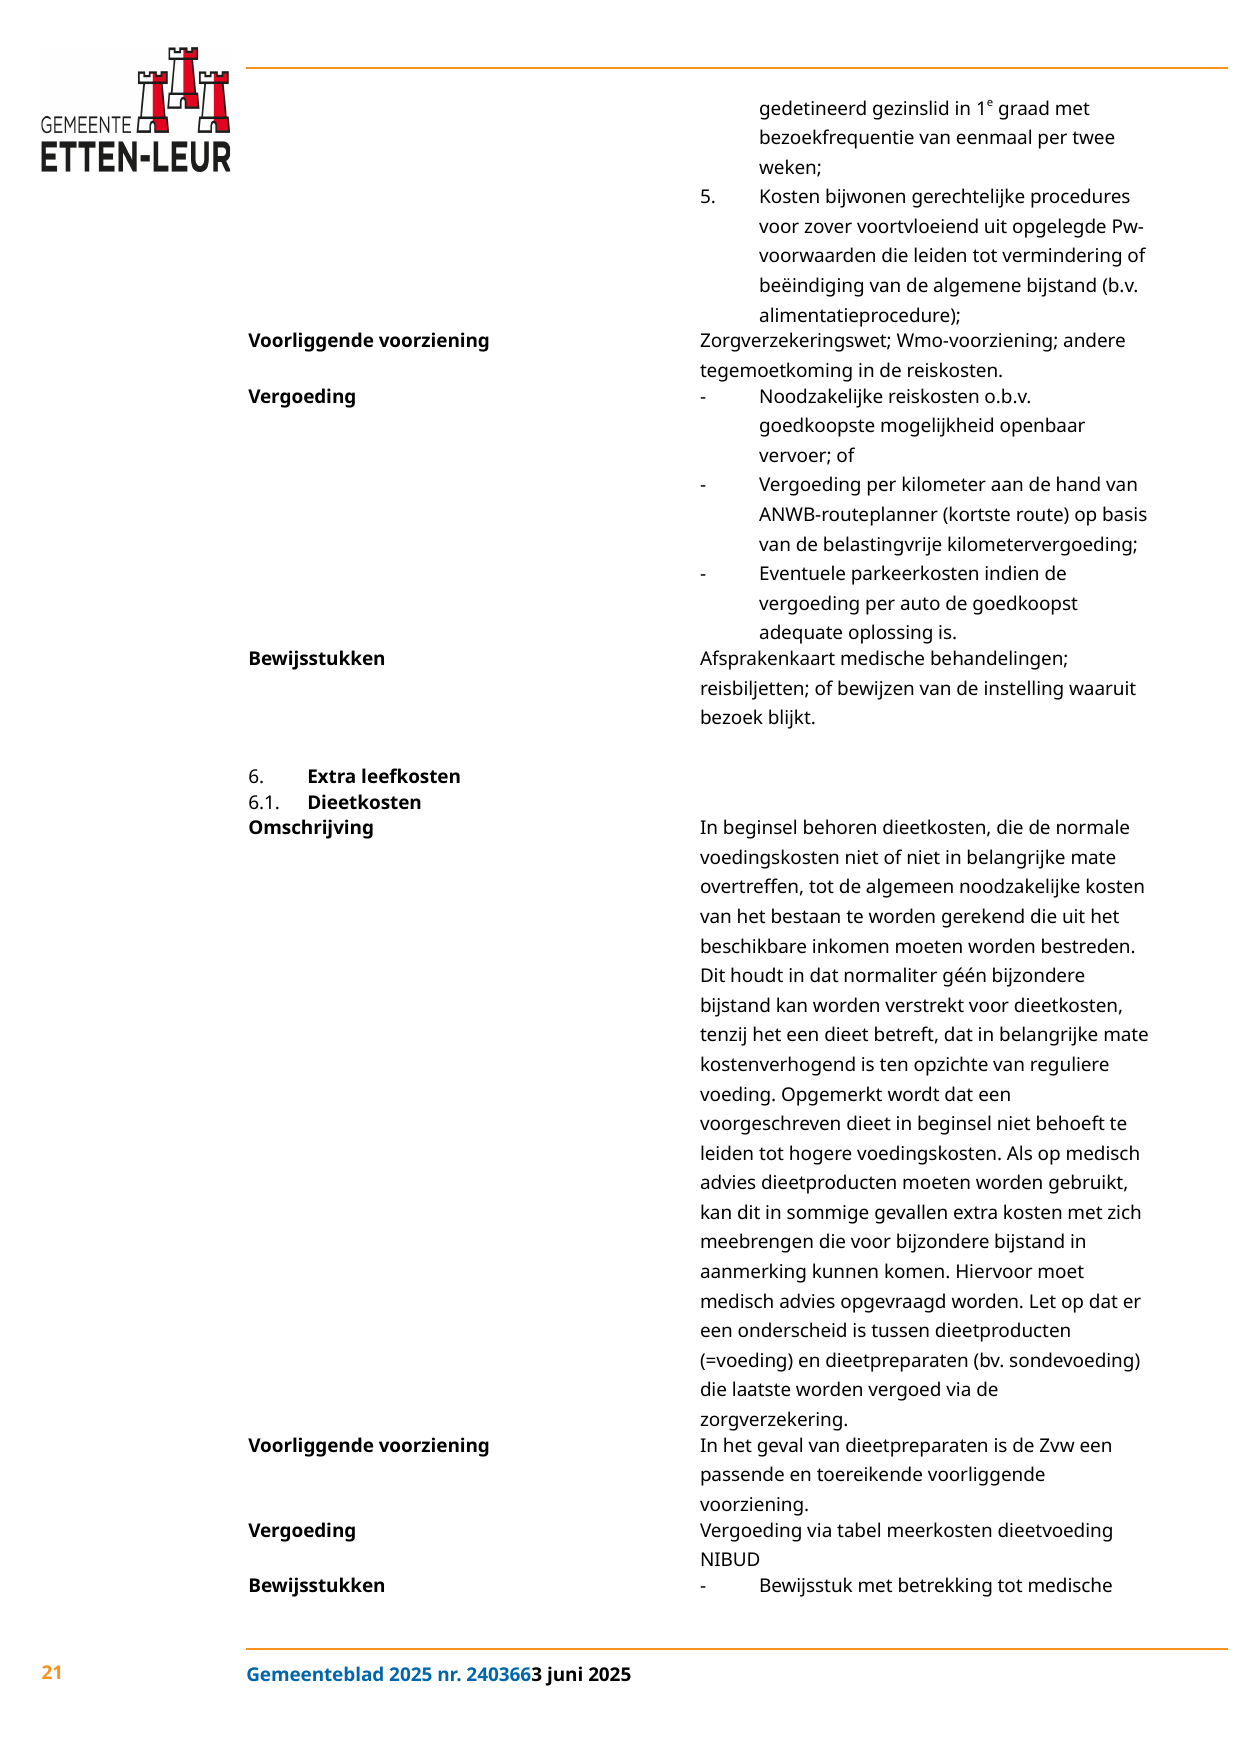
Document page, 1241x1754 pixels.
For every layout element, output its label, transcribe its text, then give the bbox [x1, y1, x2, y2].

table_cell gedetineerd gezinslid in 1e graad met bezoekfrequentie van eenmaal per twee weken; Kosten bijwonen gerechtelijke procedures voor zover voortvloeiend uit opgelegde Pw-voorwaarden die leiden tot vermindering of beëindiging van de algemene bijstand (b.v. alimentatieprocedure); [700, 95, 1152, 328]
table_cell Bewijsstukken [248, 1572, 700, 1598]
table_cell In beginsel behoren dieetkosten, die de normale voedingskosten niet of niet in belangrijke mate overtreffen, tot de algemeen noodzakelijke kosten van het bestaan te worden gerekend die uit het beschikbare inkomen moeten worden bestreden. Dit houdt in dat normaliter géén bijzondere bijstand kan worden verstrekt voor dieetkosten, tenzij het een dieet betreft, dat in belangrijke mate kostenverhogend is ten opzichte van reguliere voeding. Opgemerkt wordt dat een voorgeschreven dieet in beginsel niet behoeft te leiden tot hogere voedingskosten. Als op medisch advies dieetproducten moeten worden gebruikt, kan dit in sommige gevallen extra kosten met zich meebrengen die voor bijzondere bijstand in aanmerking kunnen komen. Hiervoor moet medisch advies opgevraagd worden. Let op dat er een onderscheid is tussen dieetproducten (=voeding) en dieetpreparaten (bv. sondevoeding) die laatste worden vergoed via de zorgverzekering. [700, 815, 1152, 1432]
table_cell Voorliggende voorziening [248, 1432, 700, 1517]
table_cell Omschrijving [248, 815, 700, 1432]
table_cell Noodzakelijke reiskosten o.b.v. goedkoopste mogelijkheid openbaar vervoer; of Vergoeding per kilometer aan de hand van ANWB-routeplanner (kortste route) op basis van de belastingvrije kilometervergoeding; Eventuele parkeerkosten indien de vergoeding per auto de goedkoopst adequate oplossing is. [700, 383, 1152, 645]
table_cell Vergoeding via tabel meerkosten dieetvoeding NIBUD [700, 1517, 1152, 1572]
table_header Extra leefkosten [248, 763, 1152, 789]
picture [41, 47, 231, 172]
table_cell Vergoeding [248, 1517, 700, 1572]
table_cell Vergoeding [248, 383, 700, 645]
table_cell Bewijsstukken [248, 645, 700, 730]
table_cell Bewijsstuk met betrekking tot medische [700, 1572, 1152, 1598]
table_cell [248, 95, 700, 328]
table_cell Zorgverzekeringswet; Wmo-voorziening; andere tegemoetkoming in de reiskosten. [700, 328, 1152, 383]
table_cell In het geval van dieetpreparaten is de Zvw een passende en toereikende voorliggende voorziening. [700, 1432, 1152, 1517]
table_cell Voorliggende voorziening [248, 328, 700, 383]
table_cell Dieetkosten [248, 789, 1152, 814]
table_cell Afsprakenkaart medische behandelingen; reisbiljetten; of bewijzen van de instelling waaruit bezoek blijkt. [700, 645, 1152, 730]
